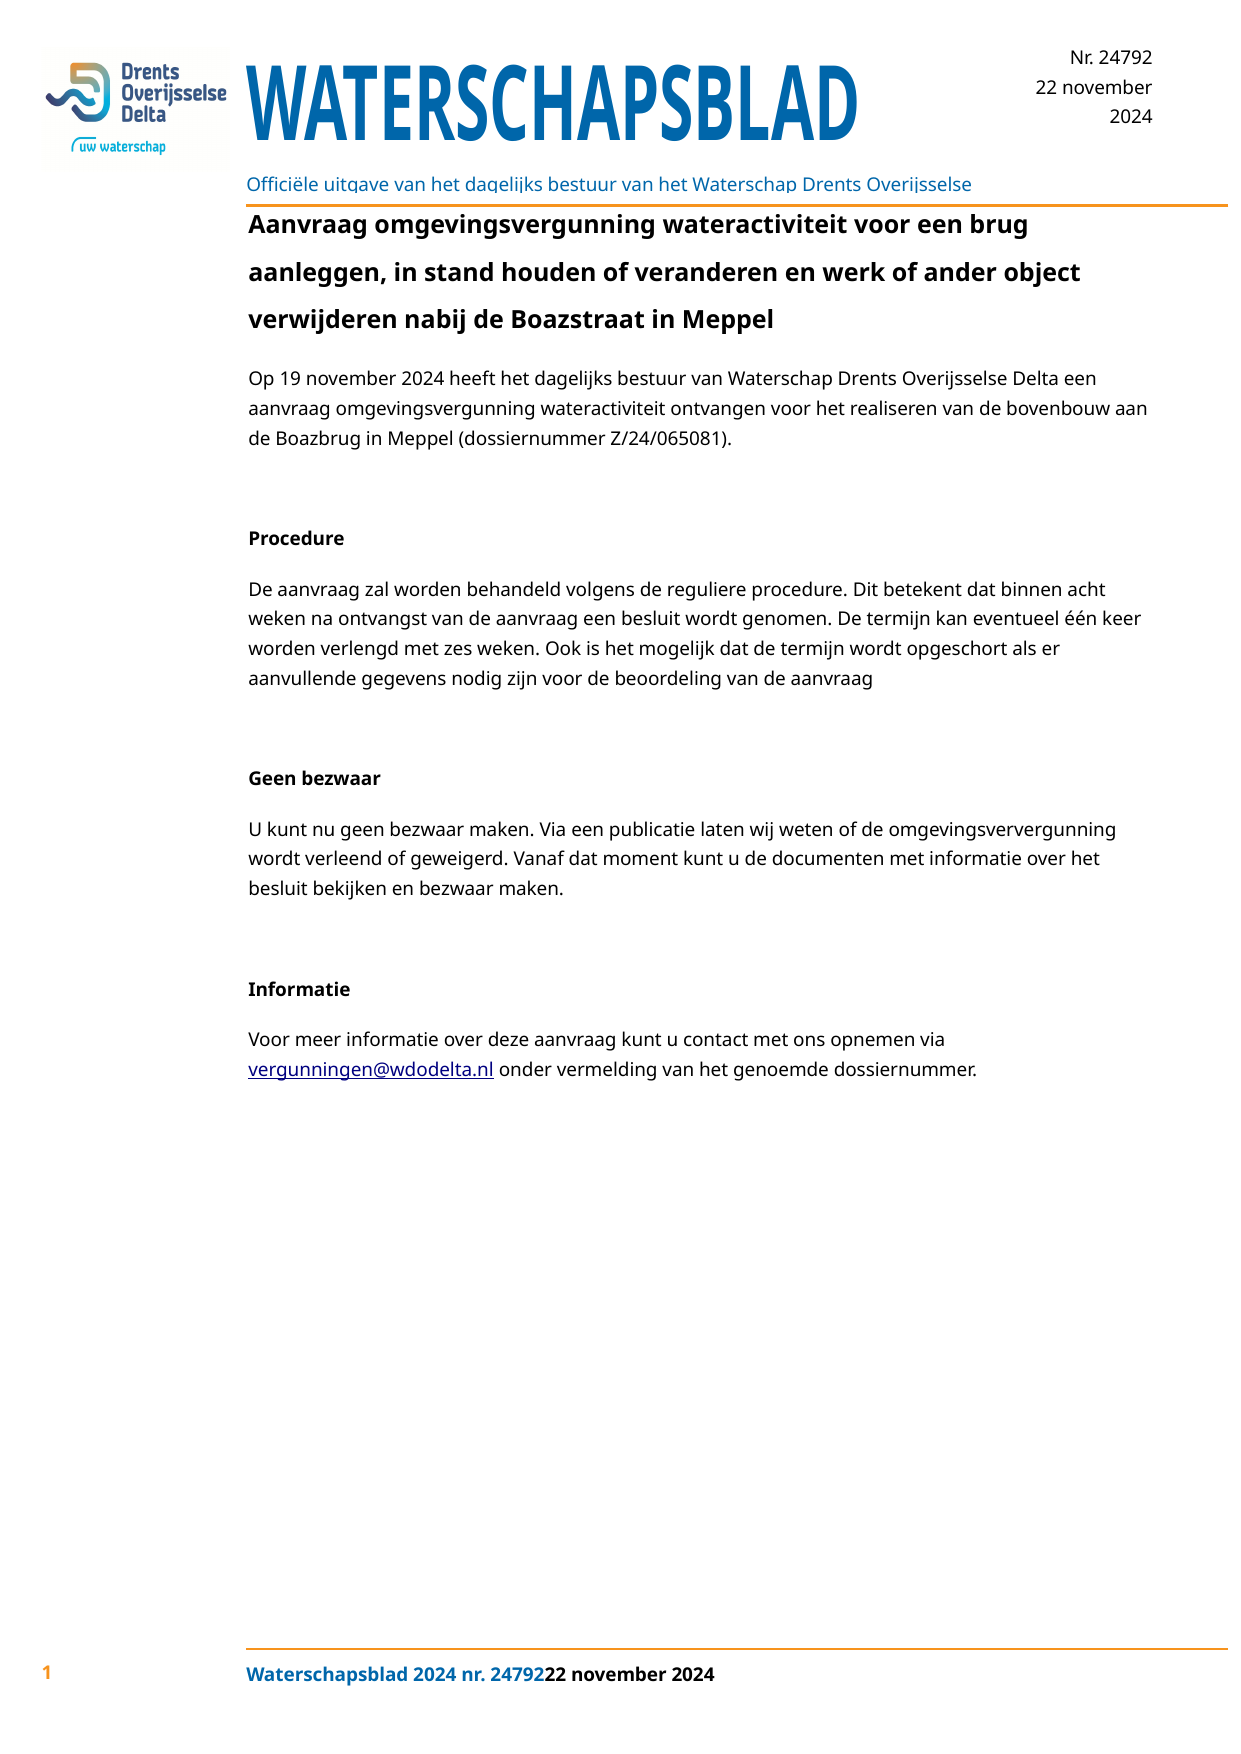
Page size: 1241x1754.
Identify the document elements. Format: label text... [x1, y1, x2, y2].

text Op 19 november 2024 heeft het dagelijks bestuur van Waterschap Drents Overijsselse Delta een aanvraag omgevingsvergunning wateractiviteit ontvangen voor het realiseren van de bovenbouw aan de Boazbrug in Meppel (dossiernummer Z/24/065081). [248, 366, 1152, 450]
text Aanvraag omgevingsvergunning wateractiviteit voor een brug aanleggen, in stand houden of veranderen en werk of ander object verwijderen nabij de Boazstraat in Meppel [248, 207, 1152, 336]
text Informatie [248, 976, 1152, 1002]
picture [41, 47, 231, 172]
text De aanvraag zal worden behandeld volgens de reguliere procedure. Dit betekent dat binnen acht weken na ontvangst van de aanvraag een besluit wordt genomen. De termijn kan eventueel één keer worden verlengd met zes weken. Ook is het mogelijk dat de termijn wordt opgeschort als er aanvullende gegevens nodig zijn voor de beoordeling van de aanvraag [248, 576, 1152, 690]
text Voor meer informatie over deze aanvraag kunt u contact met ons opnemen via vergunningen@wdodelta.nl onder vermelding van het genoemde dossiernummer. [248, 1026, 1152, 1082]
text Geen bezwaar [248, 766, 1152, 791]
text U kunt nu geen bezwaar maken. Via een publicatie laten wij weten of de omgevingsververgunning wordt verleend of geweigerd. Vanaf dat moment kunt u de documenten met informatie over het besluit bekijken en bezwaar maken. [248, 816, 1152, 901]
text Procedure [248, 526, 1152, 551]
